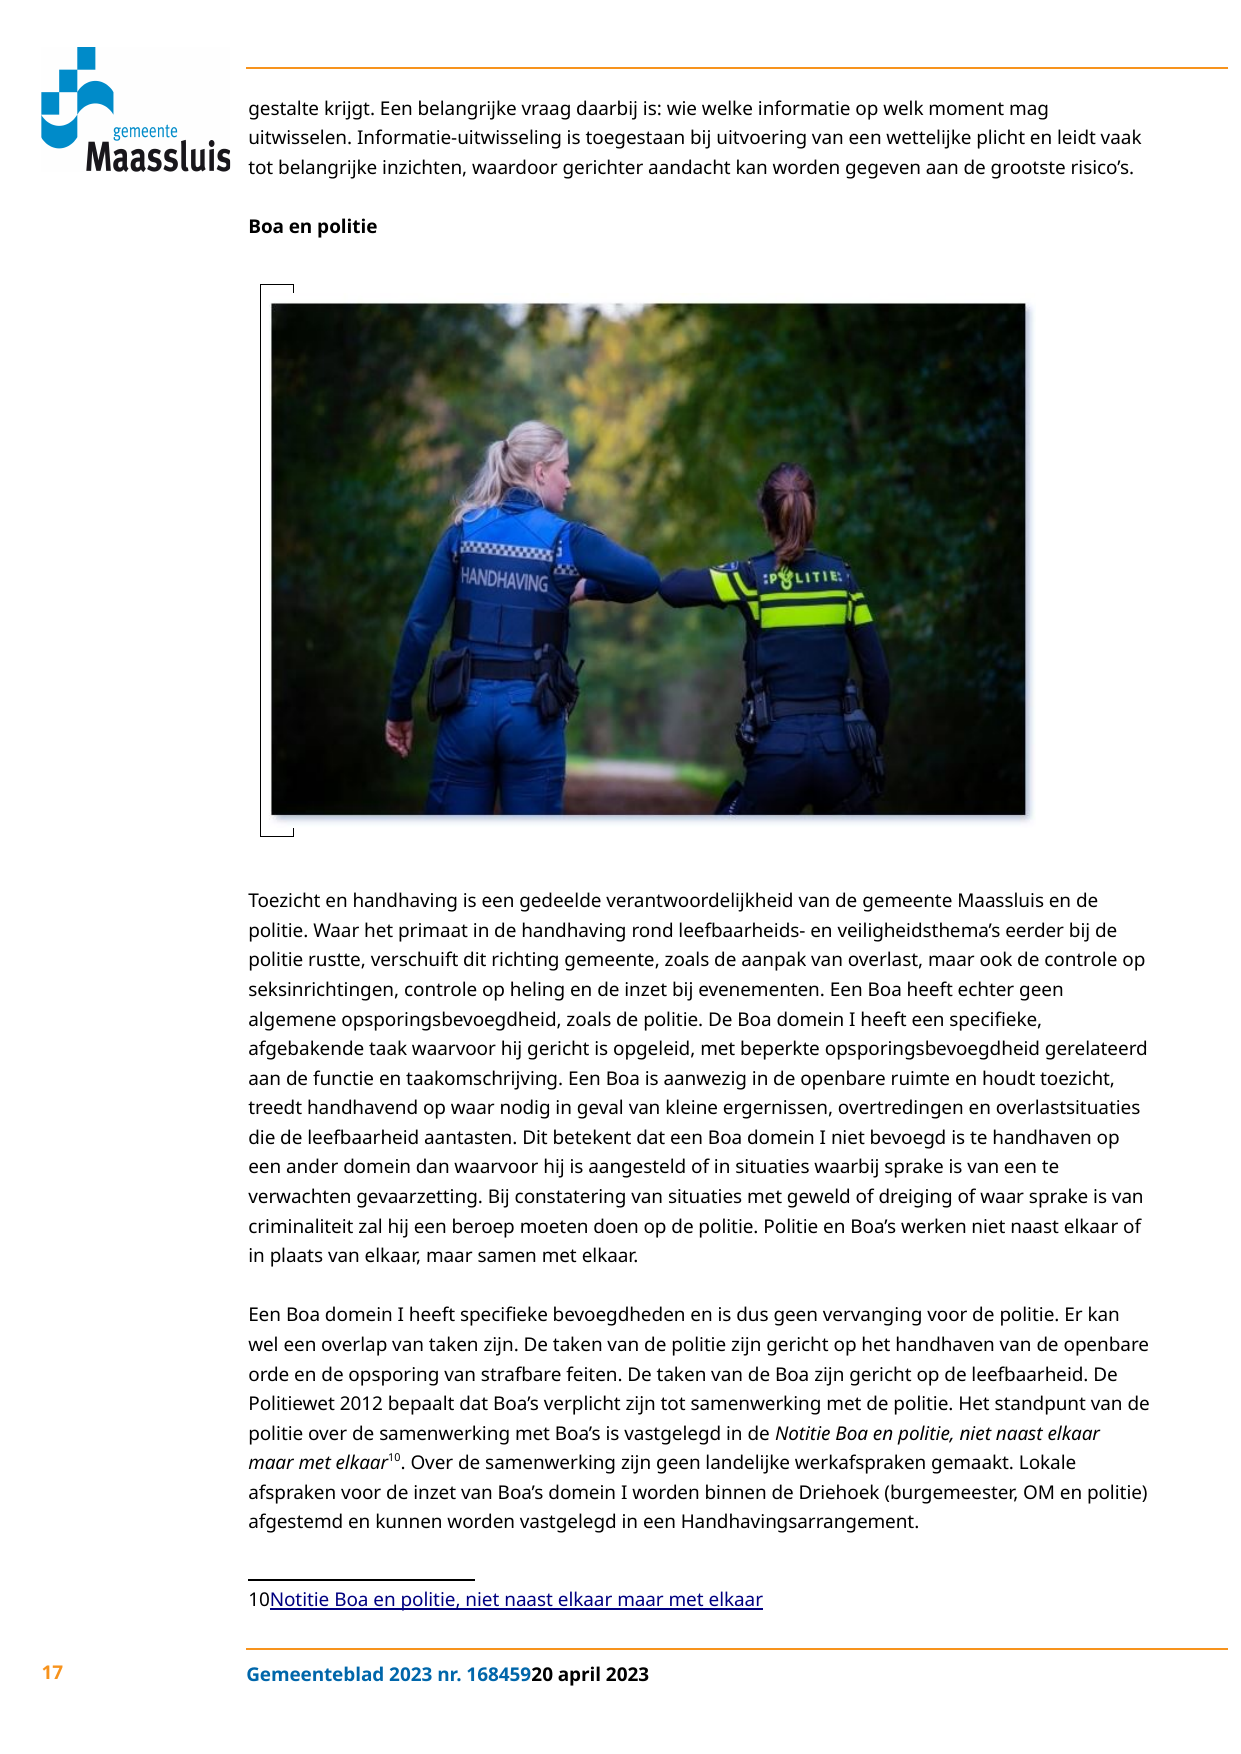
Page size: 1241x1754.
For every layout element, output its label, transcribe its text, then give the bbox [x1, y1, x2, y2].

text Een Boa domein I heeft specifieke bevoegdheden en is dus geen vervanging voor de politie. Er kan wel een overlap van taken zijn. De taken van de politie zijn gericht op het handhaven van de openbare orde en de opsporing van strafbare feiten. De taken van de Boa zijn gericht op de leefbaarheid. De Politiewet 2012 bepaalt dat Boa’s verplicht zijn tot samenwerking met de politie. Het standpunt van de politie over de samenwerking met Boa’s is vastgelegd in de Notitie Boa en politie, niet naast elkaar maar met elkaar. Over de samenwerking zijn geen landelijke werkafspraken gemaakt. Lokale afspraken voor de inzet van Boa’s domein I worden binnen de Driehoek (burgemeester, OM en politie) afgestemd en kunnen worden vastgelegd in een Handhavingsarrangement. [248, 1302, 1152, 1534]
picture [268, 293, 1036, 828]
picture [41, 47, 77, 92]
text Toezicht en handhaving is een gedeelde verantwoordelijkheid van de gemeente Maassluis en de politie. Waar het primaat in de handhaving rond leefbaarheids- en veiligheidsthema’s eerder bij de politie rustte, verschuift dit richting gemeente, zoals de aanpak van overlast, maar ook de controle op seksinrichtingen, controle op heling en de inzet bij evenementen. Een Boa heeft echter geen algemene opsporingsbevoegdheid, zoals de politie. De Boa domein I heeft een specifieke, afgebakende taak waarvoor hij gericht is opgeleid, met beperkte opsporingsbevoegdheid gerelateerd aan de functie en taakomschrijving. Een Boa is aanwezig in de openbare ruimte en houdt toezicht, treedt handhavend op waar nodig in geval van kleine ergernissen, overtredingen en overlastsituaties die de leefbaarheid aantasten. Dit betekent dat een Boa domein I niet bevoegd is te handhaven op een ander domein dan waarvoor hij is aangesteld of in situaties waarbij sprake is van een te verwachten gevaarzetting. Bij constatering van situaties met geweld of dreiging of waar sprake is van criminaliteit zal hij een beroep moeten doen op de politie. Politie en Boa’s werken niet naast elkaar of in plaats van elkaar, maar samen met elkaar. [248, 887, 1152, 1268]
text Boa en politie [248, 213, 1152, 239]
text Notitie Boa en politie, niet naast elkaar maar met elkaar [248, 1586, 1152, 1612]
text gestalte krijgt. Een belangrijke vraag daarbij is: wie welke informatie op welk moment mag uitwisselen. Informatie-uitwisseling is toegestaan bij uitvoering van een wettelijke plicht en leidt vaak tot belangrijke inzichten, waardoor gerichter aandacht kan worden gegeven aan de grootste risico’s. [248, 95, 1152, 180]
picture [41, 47, 231, 172]
